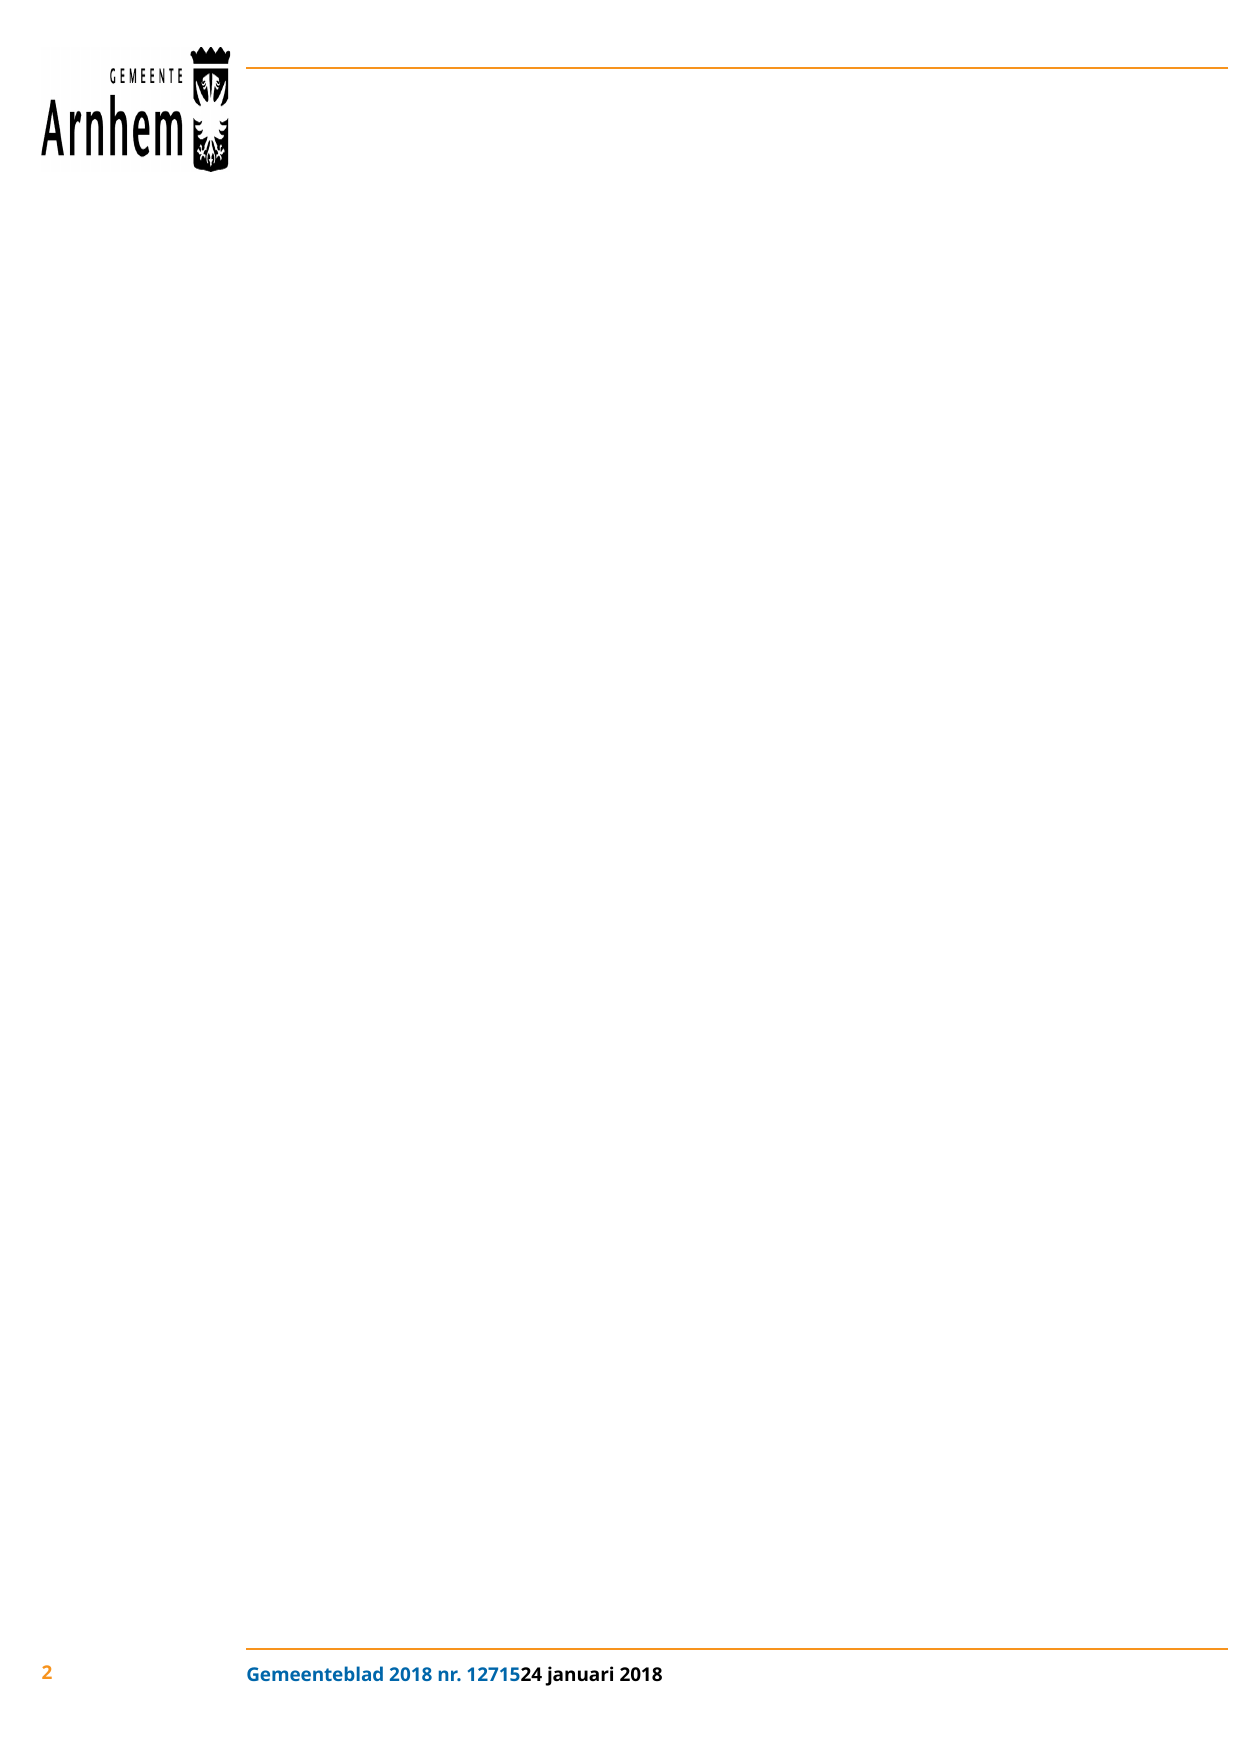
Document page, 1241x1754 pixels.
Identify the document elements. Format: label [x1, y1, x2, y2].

picture [41, 47, 231, 172]
